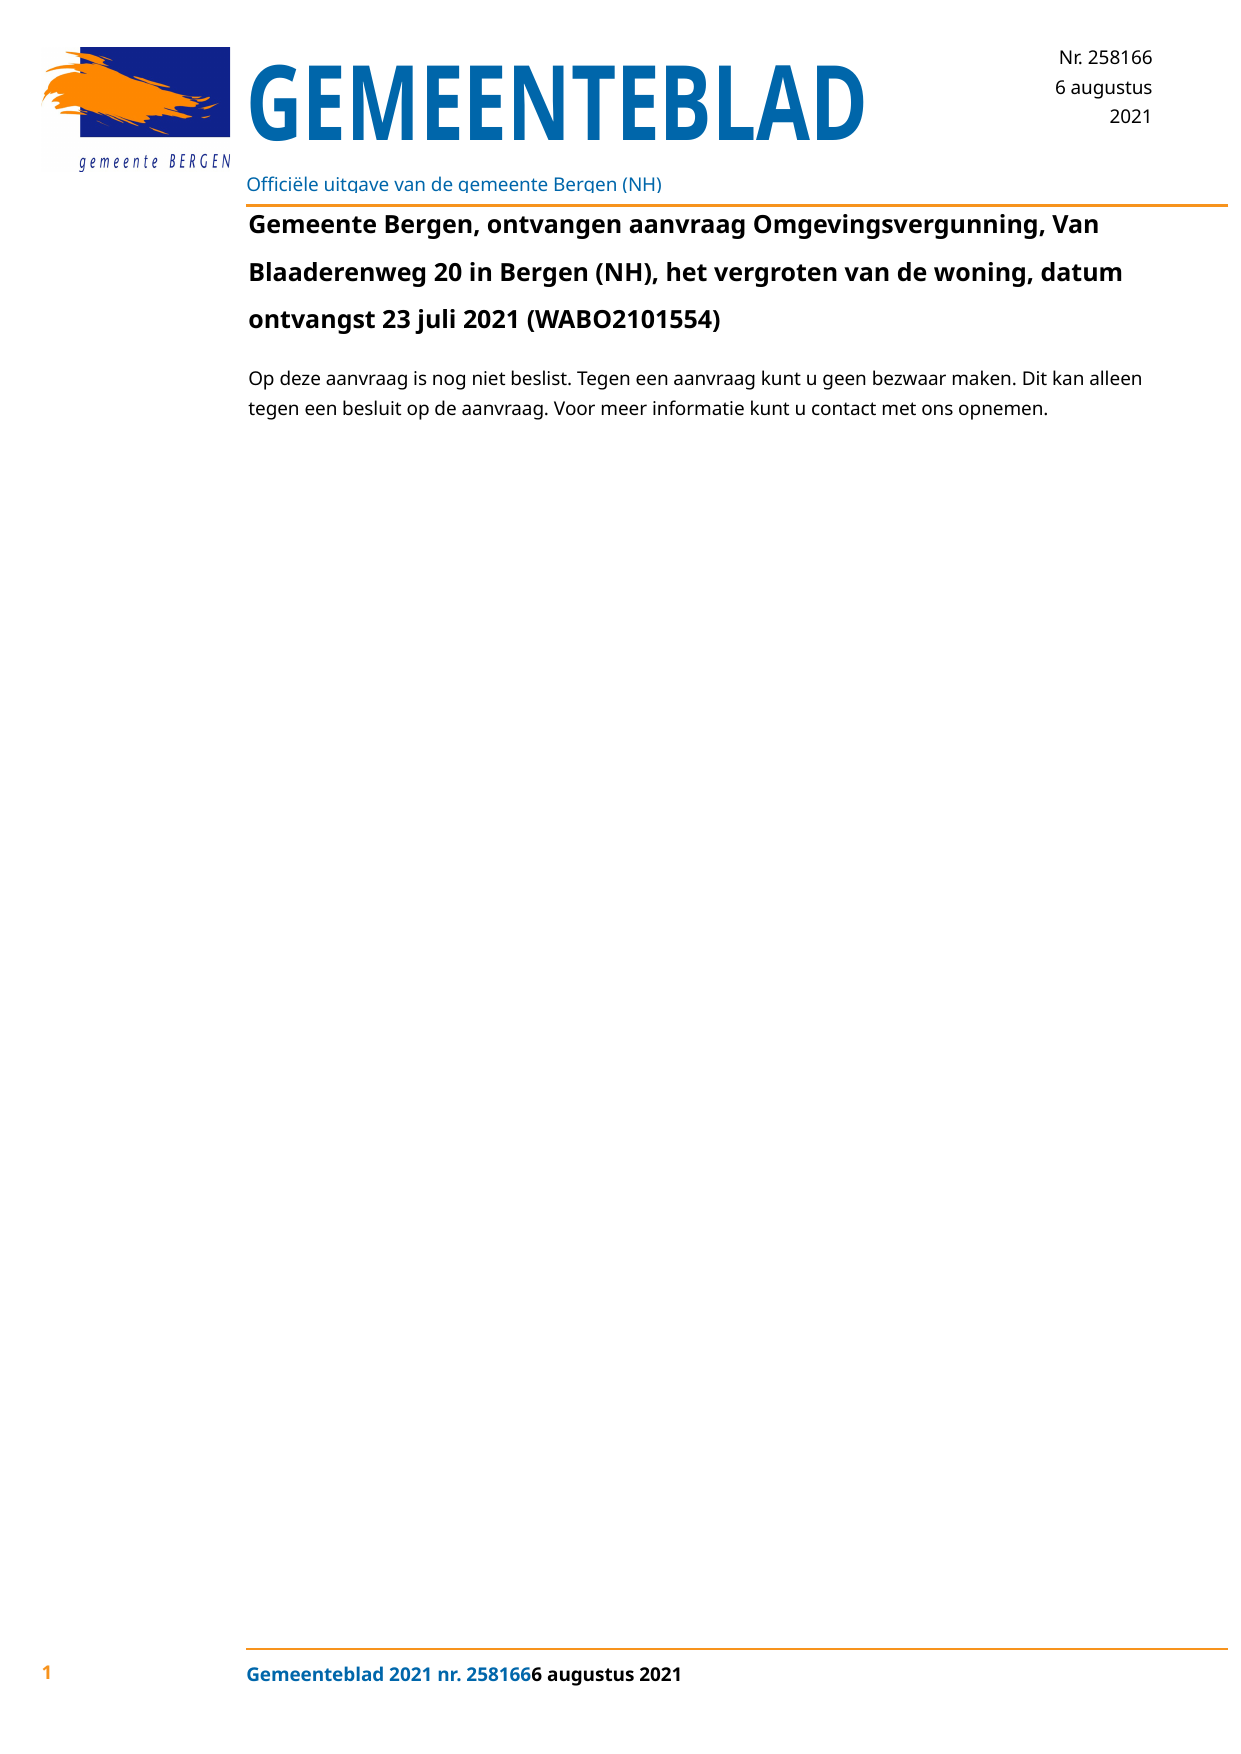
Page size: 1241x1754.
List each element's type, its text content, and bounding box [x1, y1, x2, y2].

text Gemeente Bergen, ontvangen aanvraag Omgevingsvergunning, Van Blaaderenweg 20 in Bergen (NH), het vergroten van de woning, datum ontvangst 23 juli 2021 (WABO2101554) [248, 207, 1152, 336]
picture [41, 47, 231, 172]
text Op deze aanvraag is nog niet beslist. Tegen een aanvraag kunt u geen bezwaar maken. Dit kan alleen tegen een besluit op de aanvraag. Voor meer informatie kunt u contact met ons opnemen. [248, 366, 1152, 421]
